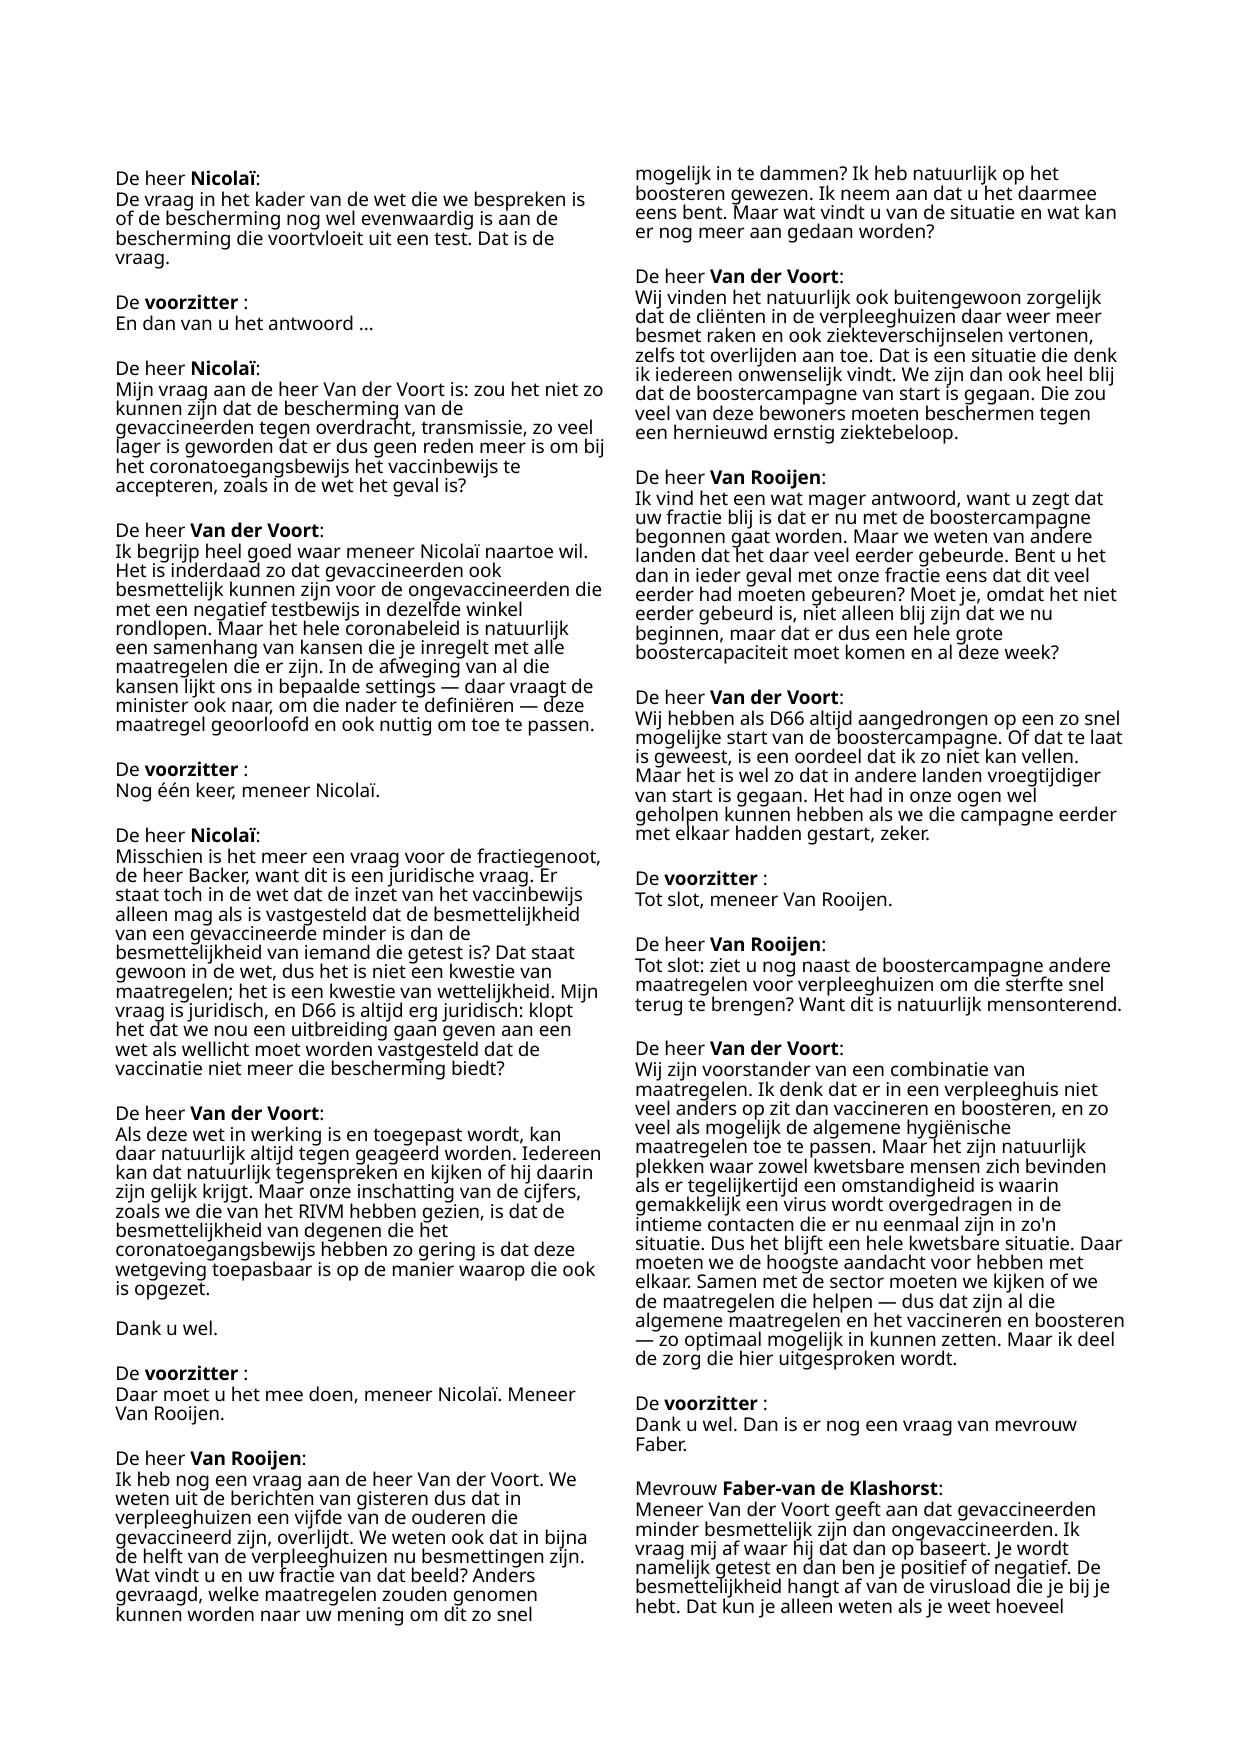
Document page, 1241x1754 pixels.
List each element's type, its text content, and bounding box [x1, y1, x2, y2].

text Ik vind het een wat mager antwoord, want u zegt dat uw fractie blij is dat er nu met de boostercampagne begonnen gaat worden. Maar we weten van andere landen dat het daar veel eerder gebeurde. Bent u het dan in ieder geval met onze fractie eens dat dit veel eerder had moeten gebeuren? Moet je, omdat het niet eerder gebeurd is, niet alleen blij zijn dat we nu beginnen, maar dat er dus een hele grote boostercapaciteit moet komen en al deze week? [635, 490, 1125, 663]
text De heer Van der Voort: [635, 1036, 1125, 1061]
text mogelijk in te dammen? Ik heb natuurlijk op het boosteren gewezen. Ik neem aan dat u het daarmee eens bent. Maar wat vindt u van de situatie en wat kan er nog meer aan gedaan worden? [635, 165, 1125, 242]
text De voorzitter : [115, 1360, 605, 1386]
text De voorzitter : [635, 865, 1125, 891]
text Als deze wet in werking is en toegepast wordt, kan daar natuurlijk altijd tegen geageerd worden. Iedereen kan dat natuurlijk tegenspreken en kijken of hij daarin zijn gelijk krijgt. Maar onze inschatting van de cijfers, zoals we die van het RIVM hebben gezien, is dat de besmettelijkheid van degenen die het coronatoegangsbewijs hebben zo gering is dat deze wetgeving toepasbaar is op de manier waarop die ook is opgezet. [115, 1126, 605, 1299]
text Nog één keer, meneer Nicolaï. [115, 782, 605, 801]
text Ik heb nog een vraag aan de heer Van der Voort. We weten uit de berichten van gisteren dus dat in verpleeghuizen een vijfde van de ouderen die gevaccineerd zijn, overlijdt. We weten ook dat in bijna de helft van de verpleeghuizen nu besmettingen zijn. Wat vindt u en uw fractie van dat beeld? Anders gevraagd, welke maatregelen zouden genomen kunnen worden naar uw mening om dit zo snel [115, 1471, 605, 1625]
text En dan van u het antwoord … [115, 315, 605, 334]
text Tot slot: ziet u nog naast de boostercampagne andere maatregelen voor verpleeghuizen om die sterfte snel terug te brengen? Want dit is natuurlijk mensonterend. [635, 957, 1125, 1015]
text Mijn vraag aan de heer Van der Voort is: zou het niet zo kunnen zijn dat de bescherming van de gevaccineerden tegen overdracht, transmissie, zo veel lager is geworden dat er dus geen reden meer is om bij het coronatoegangsbewijs het vaccinbewijs te accepteren, zoals in de wet het geval is? [115, 381, 605, 496]
text De heer Van der Voort: [635, 684, 1125, 710]
text Ik begrijp heel goed waar meneer Nicolaï naartoe wil. Het is inderdaad zo dat gevaccineerden ook besmettelijk kunnen zijn voor de ongevaccineerden die met een negatief testbewijs in dezelfde winkel rondlopen. Maar het hele coronabeleid is natuurlijk een samenhang van kansen die je inregelt met alle maatregelen die er zijn. In de afweging van al die kansen lijkt ons in bepaalde settings — daar vraagt de minister ook naar, om die nader te definiëren — deze maatregel geoorloofd en ook nuttig om toe te passen. [115, 543, 605, 736]
text Wij hebben als D66 altijd aangedrongen op een zo snel mogelijke start van de boostercampagne. Of dat te laat is geweest, is een oordeel dat ik zo niet kan vellen. Maar het is wel zo dat in andere landen vroegtijdiger van start is gegaan. Het had in onze ogen wel geholpen kunnen hebben als we die campagne eerder met elkaar hadden gestart, zeker. [635, 710, 1125, 844]
text Tot slot, meneer Van Rooijen. [635, 891, 1125, 910]
text De heer Van der Voort: [115, 517, 605, 543]
text De voorzitter : [635, 1391, 1125, 1416]
text De heer Nicolaï: [115, 165, 605, 191]
text Misschien is het meer een vraag voor de fractiegenoot, de heer Backer, want dit is een juridische vraag. Er staat toch in de wet dat de inzet van het vaccinbewijs alleen mag als is vastgesteld dat de besmettelijkheid van een gevaccineerde minder is dan de besmettelijkheid van iemand die getest is? Dat staat gewoon in de wet, dus het is niet een kwestie van maatregelen; het is een kwestie van wettelijkheid. Mijn vraag is juridisch, en D66 is altijd erg juridisch: klopt het dat we nou een uitbreiding gaan geven aan een wet als wellicht moet worden vastgesteld dat de vaccinatie niet meer die bescherming biedt? [115, 848, 605, 1079]
text De heer Van der Voort: [635, 263, 1125, 289]
text De heer Van Rooijen: [635, 931, 1125, 957]
text Wij zijn voorstander van een combinatie van maatregelen. Ik denk dat er in een verpleeghuis niet veel anders op zit dan vaccineren en boosteren, en zo veel als mogelijk de algemene hygiënische maatregelen toe te passen. Maar het zijn natuurlijk plekken waar zowel kwetsbare mensen zich bevinden als er tegelijkertijd een omstandigheid is waarin gemakkelijk een virus wordt overgedragen in de intieme contacten die er nu eenmaal zijn in zo'n situatie. Dus het blijft een hele kwetsbare situatie. Daar moeten we de hoogste aandacht voor hebben met elkaar. Samen met de sector moeten we kijken of we de maatregelen die helpen — dus dat zijn al die algemene maatregelen en het vaccineren en boosteren — zo optimaal mogelijk in kunnen zetten. Maar ik deel de zorg die hier uitgesproken wordt. [635, 1061, 1125, 1370]
text De heer Van Rooijen: [115, 1445, 605, 1471]
text Meneer Van der Voort geeft aan dat gevaccineerden minder besmettelijk zijn dan ongevaccineerden. Ik vraag mij af waar hij dat dan op baseert. Je wordt namelijk getest en dan ben je positief of negatief. De besmettelijkheid hangt af van de virusload die je bij je hebt. Dat kun je alleen weten als je weet hoeveel [635, 1501, 1125, 1617]
text De heer Nicolaï: [115, 822, 605, 848]
text Dank u wel. Dan is er nog een vraag van mevrouw Faber. [635, 1416, 1125, 1455]
text De voorzitter : [115, 289, 605, 315]
text Dank u wel. [115, 1320, 605, 1339]
text De heer Van Rooijen: [635, 464, 1125, 490]
text Wij vinden het natuurlijk ook buitengewoon zorgelijk dat de cliënten in de verpleeghuizen daar weer meer besmet raken en ook ziekteverschijnselen vertonen, zelfs tot overlijden aan toe. Dat is een situatie die denk ik iedereen onwenselijk vindt. We zijn dan ook heel blij dat de boostercampagne van start is gegaan. Die zou veel van deze bewoners moeten beschermen tegen een hernieuwd ernstig ziektebeloop. [635, 289, 1125, 443]
text De vraag in het kader van de wet die we bespreken is of de bescherming nog wel evenwaardig is aan de bescherming die voortvloeit uit een test. Dat is de vraag. [115, 191, 605, 268]
text De heer Van der Voort: [115, 1100, 605, 1126]
text De heer Nicolaï: [115, 355, 605, 381]
text Mevrouw Faber-van de Klashorst: [635, 1476, 1125, 1501]
text Daar moet u het mee doen, meneer Nicolaï. Meneer Van Rooijen. [115, 1386, 605, 1424]
text De voorzitter : [115, 756, 605, 782]
